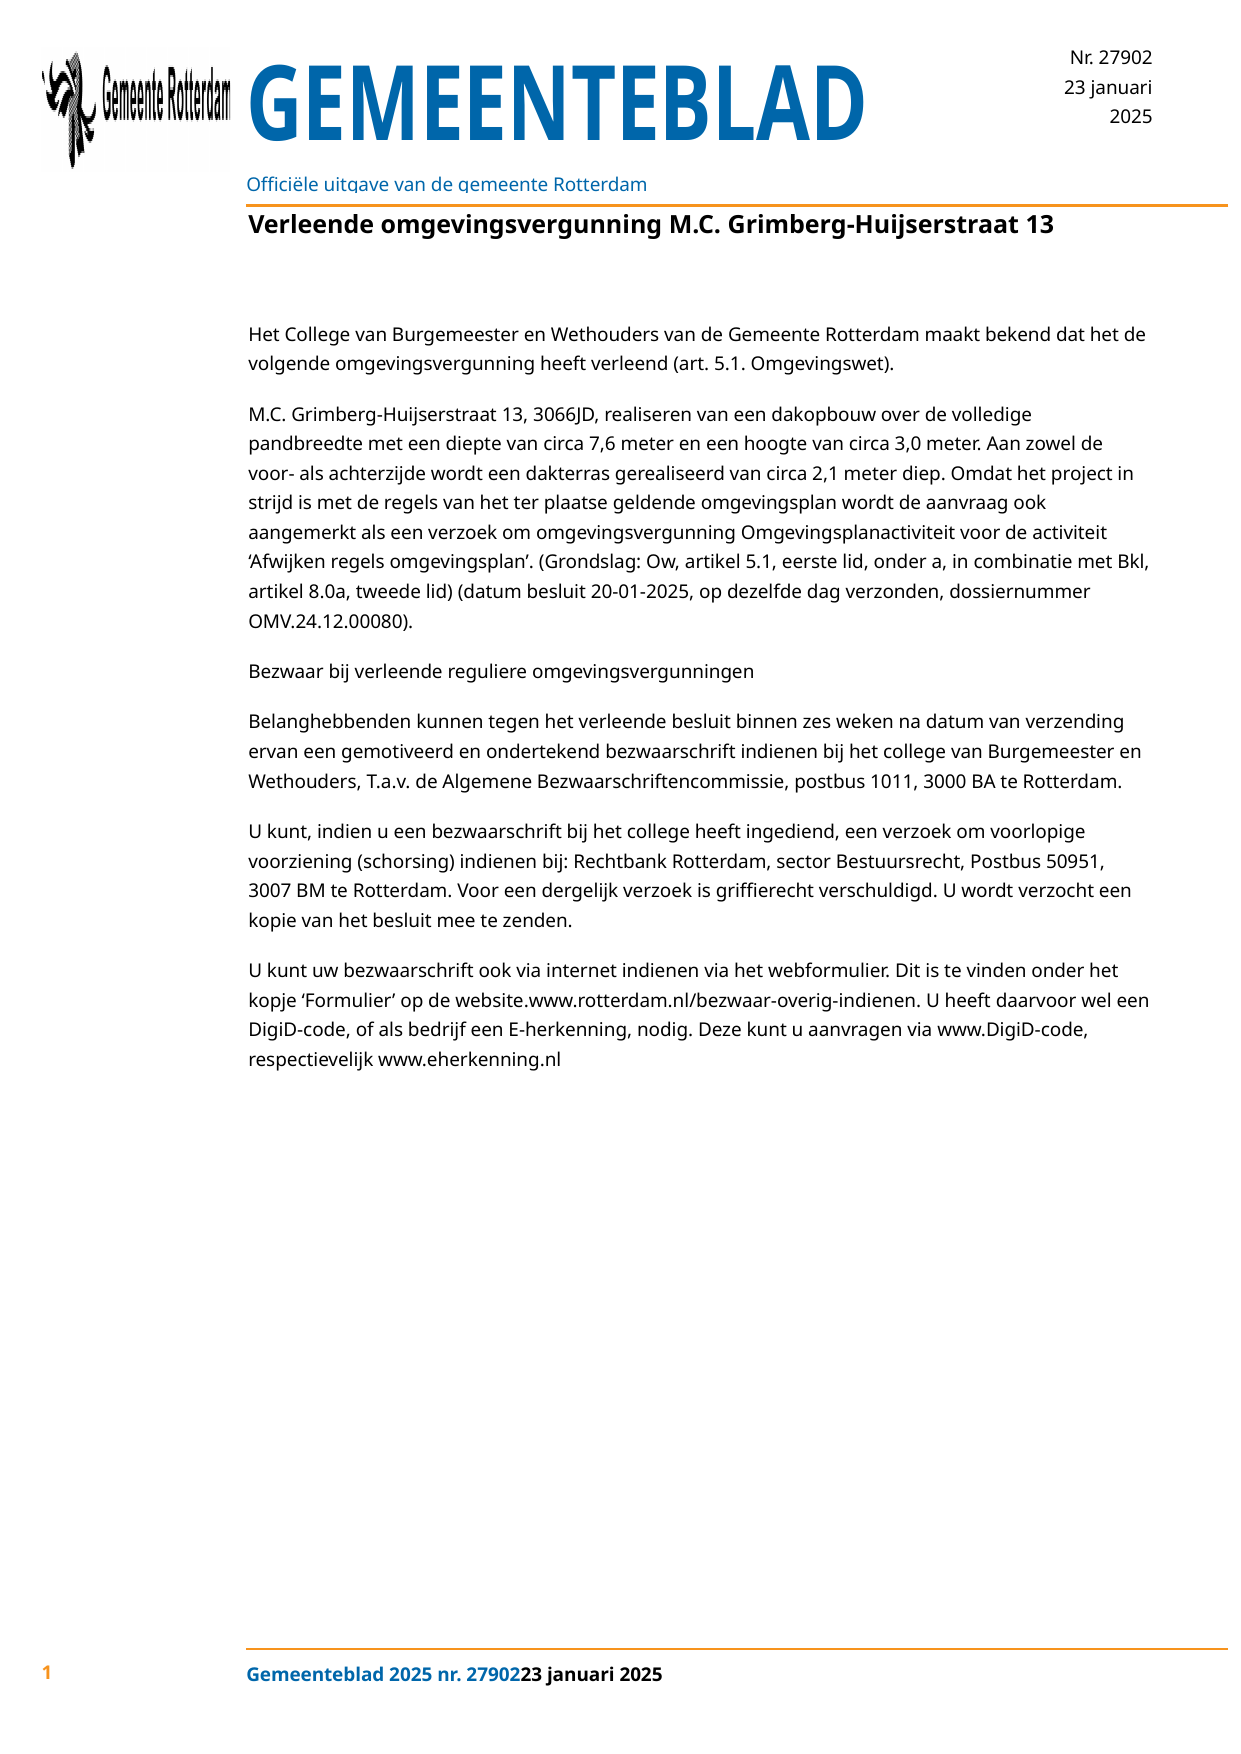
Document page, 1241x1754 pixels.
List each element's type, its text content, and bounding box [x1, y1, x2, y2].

text U kunt, indien u een bezwaarschrift bij het college heeft ingediend, een verzoek om voorlopige voorziening (schorsing) indienen bij: Rechtbank Rotterdam, sector Bestuursrecht, Postbus 50951, 3007 BM te Rotterdam. Voor een dergelijk verzoek is griffierecht verschuldigd. U wordt verzocht een kopie van het besluit mee te zenden. [248, 818, 1152, 933]
text Bezwaar bij verleende reguliere omgevingsvergunningen [248, 658, 1152, 684]
text Belanghebbenden kunnen tegen het verleende besluit binnen zes weken na datum van verzending ervan een gemotiveerd en ondertekend bezwaarschrift indienen bij het college van Burgemeester en Wethouders, T.a.v. de Algemene Bezwaarschriftencommissie, postbus 1011, 3000 BA te Rotterdam. [248, 709, 1152, 793]
picture [41, 47, 231, 172]
text Het College van Burgemeester en Wethouders van de Gemeente Rotterdam maakt bekend dat het de volgende omgevingsvergunning heeft verleend (art. 5.1. Omgevingswet). [248, 321, 1152, 376]
text Verleende omgevingsvergunning M.C. Grimberg-Huijserstraat 13 [248, 207, 1152, 241]
text U kunt uw bezwaarschrift ook via internet indienen via het webformulier. Dit is te vinden onder het kopje ‘Formulier’ op de website.www.rotterdam.nl/bezwaar-overig-indienen. U heeft daarvoor wel een DigiD-code, of als bedrijf een E-herkenning, nodig. Deze kunt u aanvragen via www.DigiD-code, respectievelijk www.eherkenning.nl [248, 957, 1152, 1072]
text M.C. Grimberg-Huijserstraat 13, 3066JD, realiseren van een dakopbouw over de volledige pandbreedte met een diepte van circa 7,6 meter en een hoogte van circa 3,0 meter. Aan zowel de voor- als achterzijde wordt een dakterras gerealiseerd van circa 2,1 meter diep. Omdat het project in strijd is met de regels van het ter plaatse geldende omgevingsplan wordt de aanvraag ook aangemerkt als een verzoek om omgevingsvergunning Omgevingsplanactiviteit voor de activiteit ‘Afwijken regels omgevingsplan’. (Grondslag: Ow, artikel 5.1, eerste lid, onder a, in combinatie met Bkl, artikel 8.0a, tweede lid) (datum besluit 20-01-2025, op dezelfde dag verzonden, dossiernummer OMV.24.12.00080). [248, 401, 1152, 633]
